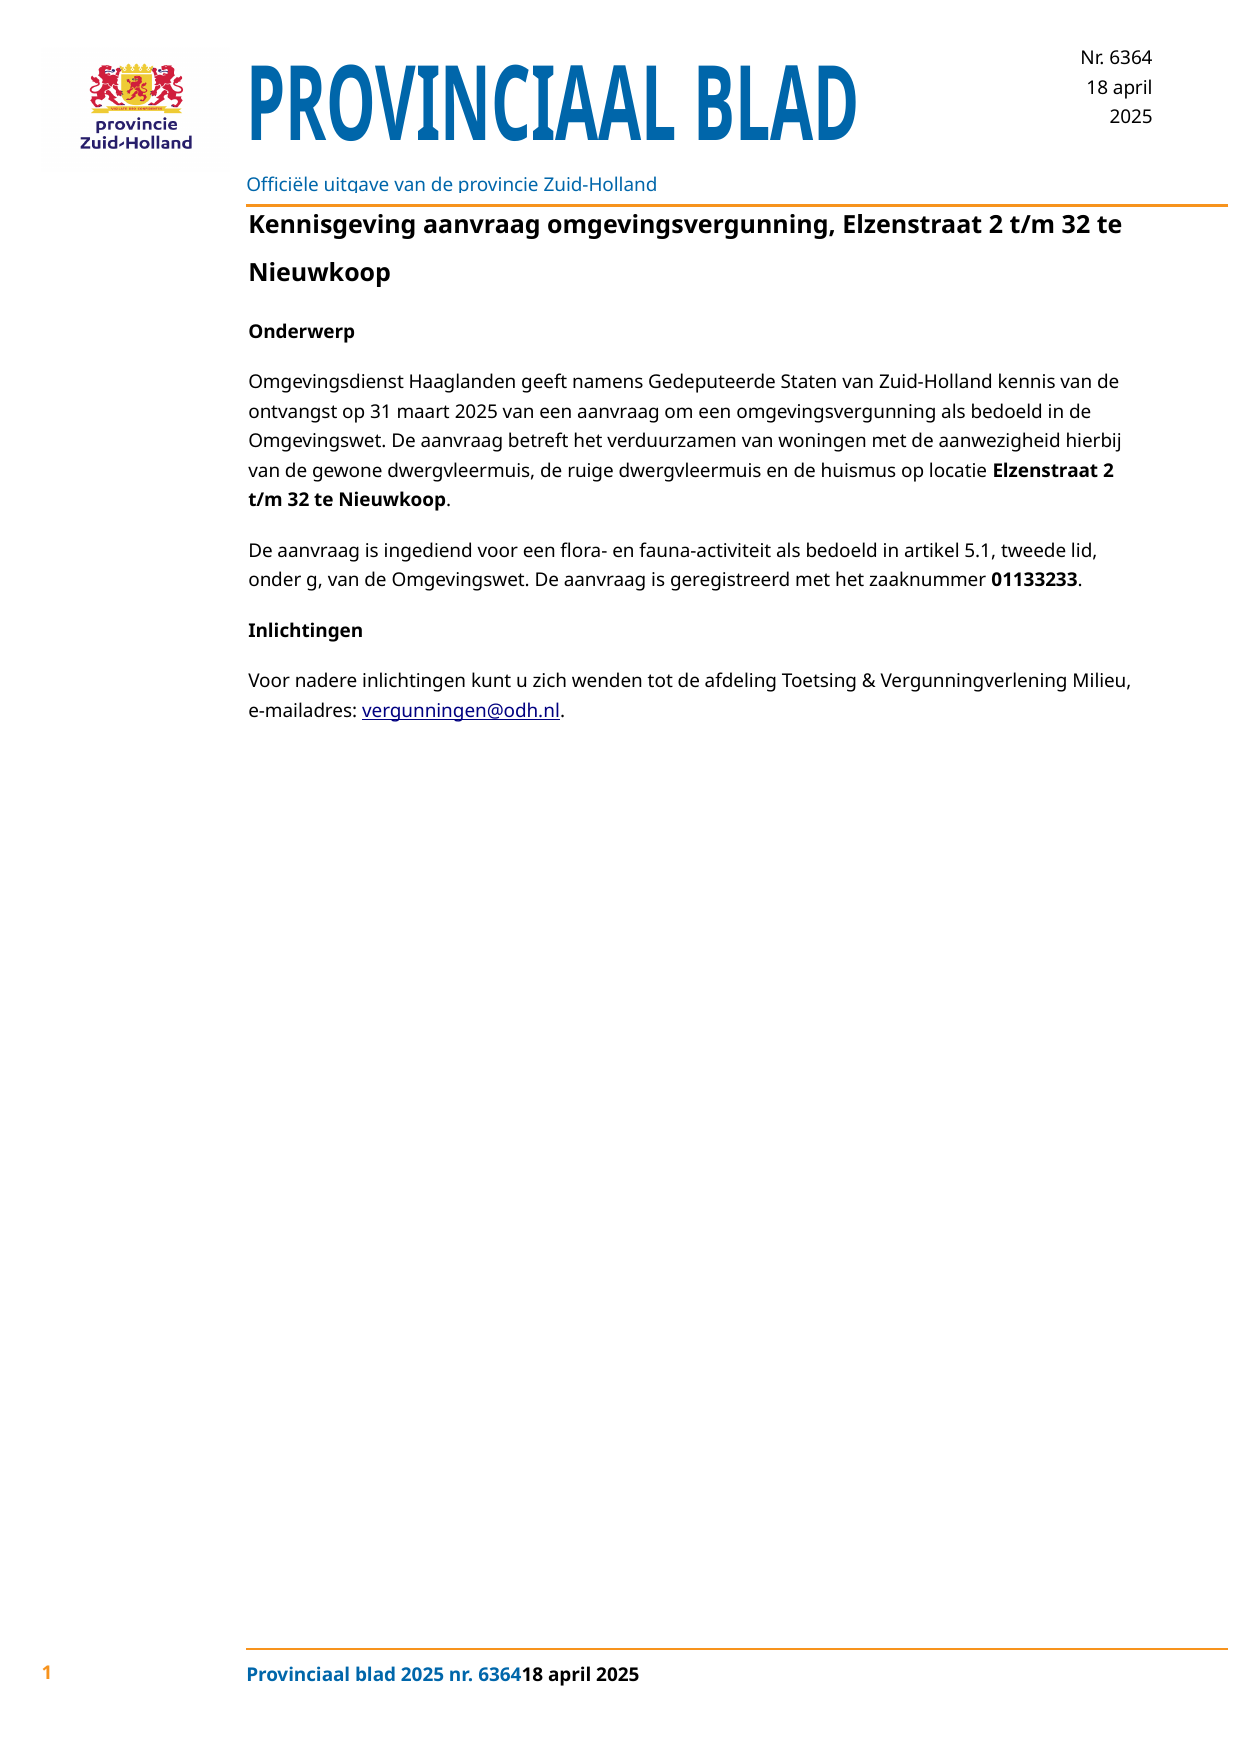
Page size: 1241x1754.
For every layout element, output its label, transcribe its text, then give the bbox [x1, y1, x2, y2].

text Kennisgeving aanvraag omgevingsvergunning, Elzenstraat 2 t/m 32 te Nieuwkoop [248, 207, 1152, 288]
picture [41, 47, 231, 172]
text Voor nadere inlichtingen kunt u zich wenden tot de afdeling Toetsing & Vergunningverlening Milieu, e-mailadres: vergunningen@odh.nl. [248, 667, 1152, 723]
text Onderwerp [248, 318, 1152, 344]
text De aanvraag is ingediend voor een flora- en fauna-activiteit als bedoeld in artikel 5.1, tweede lid, onder g, van de Omgevingswet. De aanvraag is geregistreerd met het zaaknummer 01133233. [248, 537, 1152, 592]
text Inlichtingen [248, 617, 1152, 643]
text Omgevingsdienst Haaglanden geeft namens Gedeputeerde Staten van Zuid-Holland kennis van de ontvangst op 31 maart 2025 van een aanvraag om een omgevingsvergunning als bedoeld in de Omgevingswet. De aanvraag betreft het verduurzamen van woningen met de aanwezigheid hierbij van de gewone dwergvleermuis, de ruige dwergvleermuis en de huismus op locatie Elzenstraat 2 t/m 32 te Nieuwkoop. [248, 368, 1152, 512]
